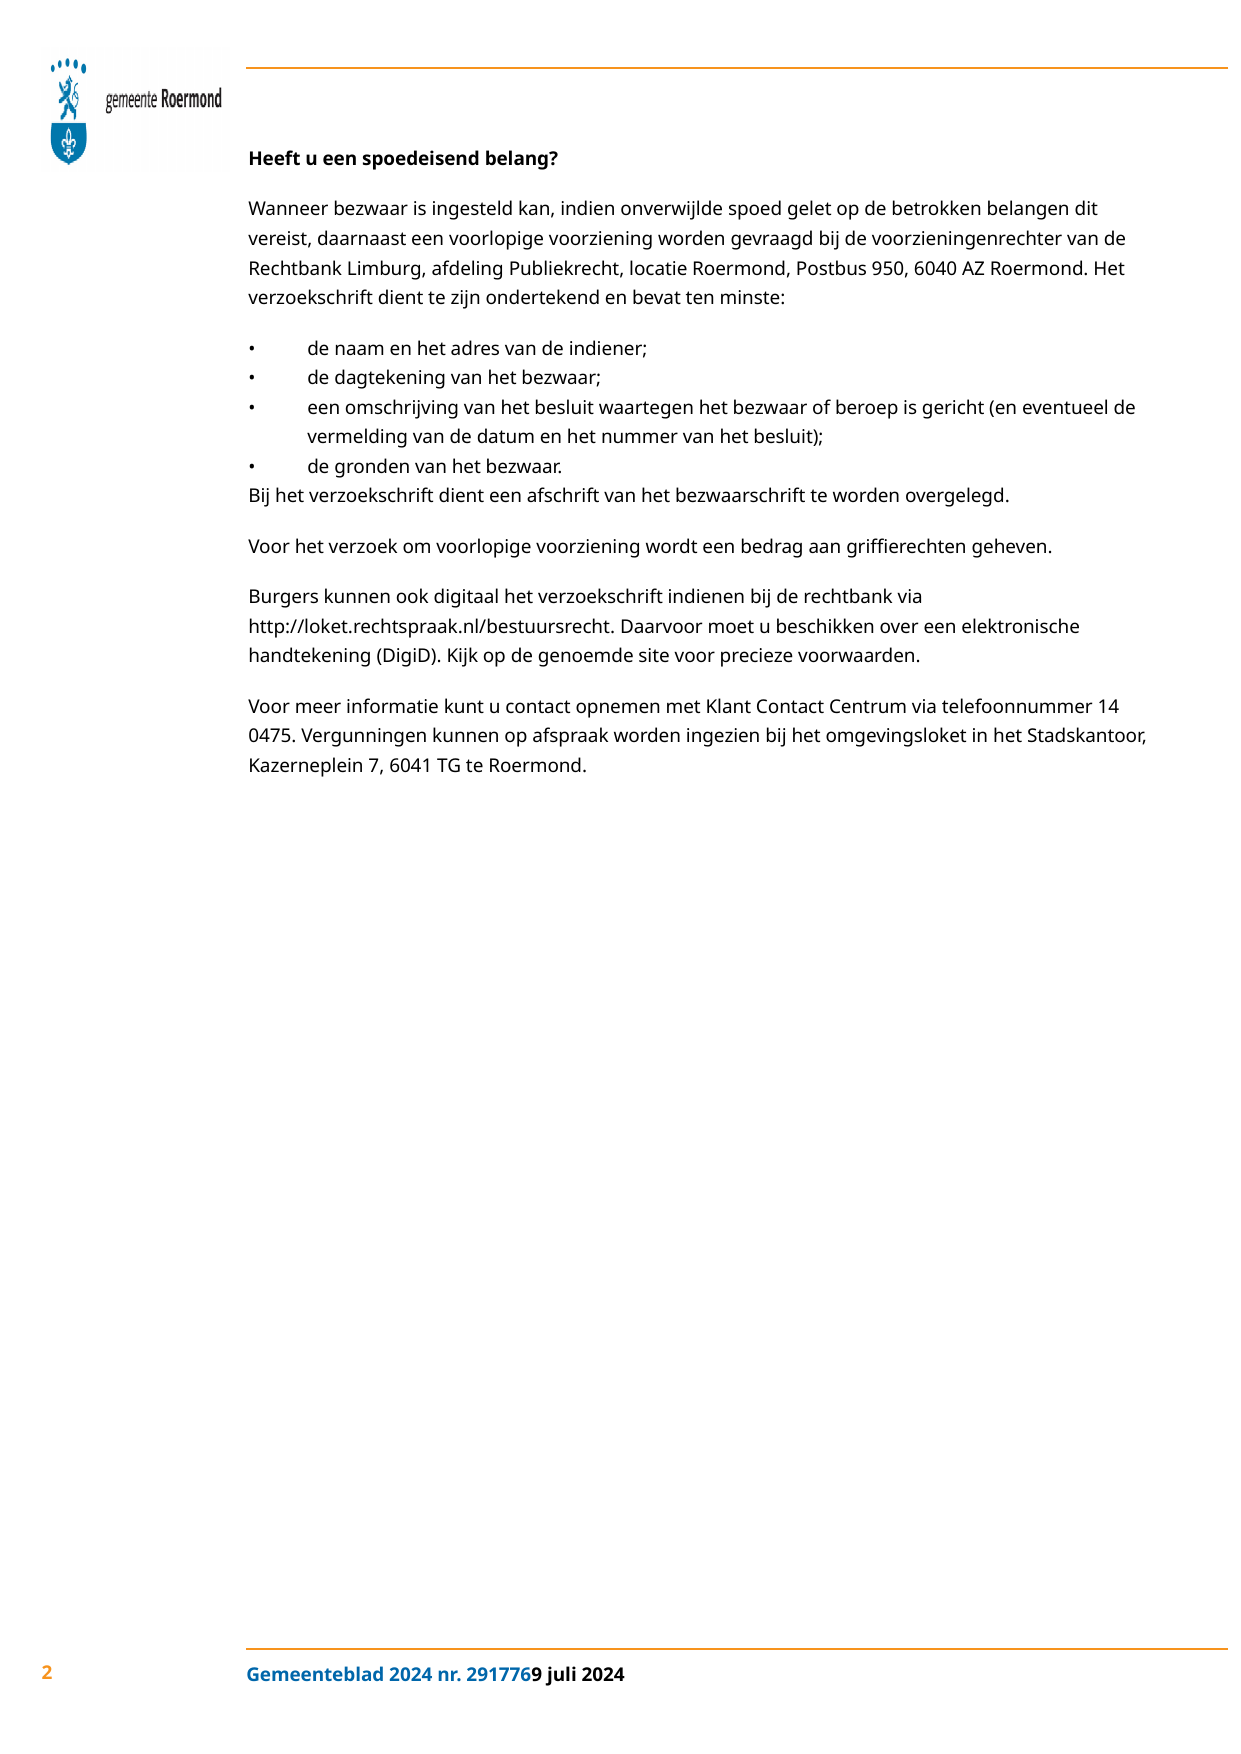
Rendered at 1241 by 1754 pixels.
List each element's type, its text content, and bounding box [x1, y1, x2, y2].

text Voor het verzoek om voorlopige voorziening wordt een bedrag aan griffierechten geheven. [248, 533, 1152, 559]
list de gronden van het bezwaar. [248, 453, 1152, 479]
text Wanneer bezwaar is ingesteld kan, indien onverwijlde spoed gelet op de betrokken belangen dit vereist, daarnaast een voorlopige voorziening worden gevraagd bij de voorzieningenrechter van de Rechtbank Limburg, afdeling Publiekrecht, locatie Roermond, Postbus 950, 6040 AZ Roermond. Het verzoekschrift dient te zijn ondertekend en bevat ten minste: [248, 196, 1152, 310]
picture [41, 47, 231, 172]
text Heeft u een spoedeisend belang? [248, 145, 1152, 171]
text Voor meer informatie kunt u contact opnemen met Klant Contact Centrum via telefoonnummer 14 0475. Vergunningen kunnen op afspraak worden ingezien bij het omgevingsloket in het Stadskantoor, Kazerneplein 7, 6041 TG te Roermond. [248, 693, 1152, 778]
text Burgers kunnen ook digitaal het verzoekschrift indienen bij de rechtbank via http://loket.rechtspraak.nl/bestuursrecht. Daarvoor moet u beschikken over een elektronische handtekening (DigiD). Kijk op de genoemde site voor precieze voorwaarden. [248, 583, 1152, 668]
list de naam en het adres van de indiener; [248, 335, 1152, 361]
list de dagtekening van het bezwaar; [248, 364, 1152, 390]
list een omschrijving van het besluit waartegen het bezwaar of beroep is gericht (en eventueel de vermelding van de datum en het nummer van het besluit); [248, 394, 1152, 449]
text Bij het verzoekschrift dient een afschrift van het bezwaarschrift te worden overgelegd. [248, 483, 1152, 508]
